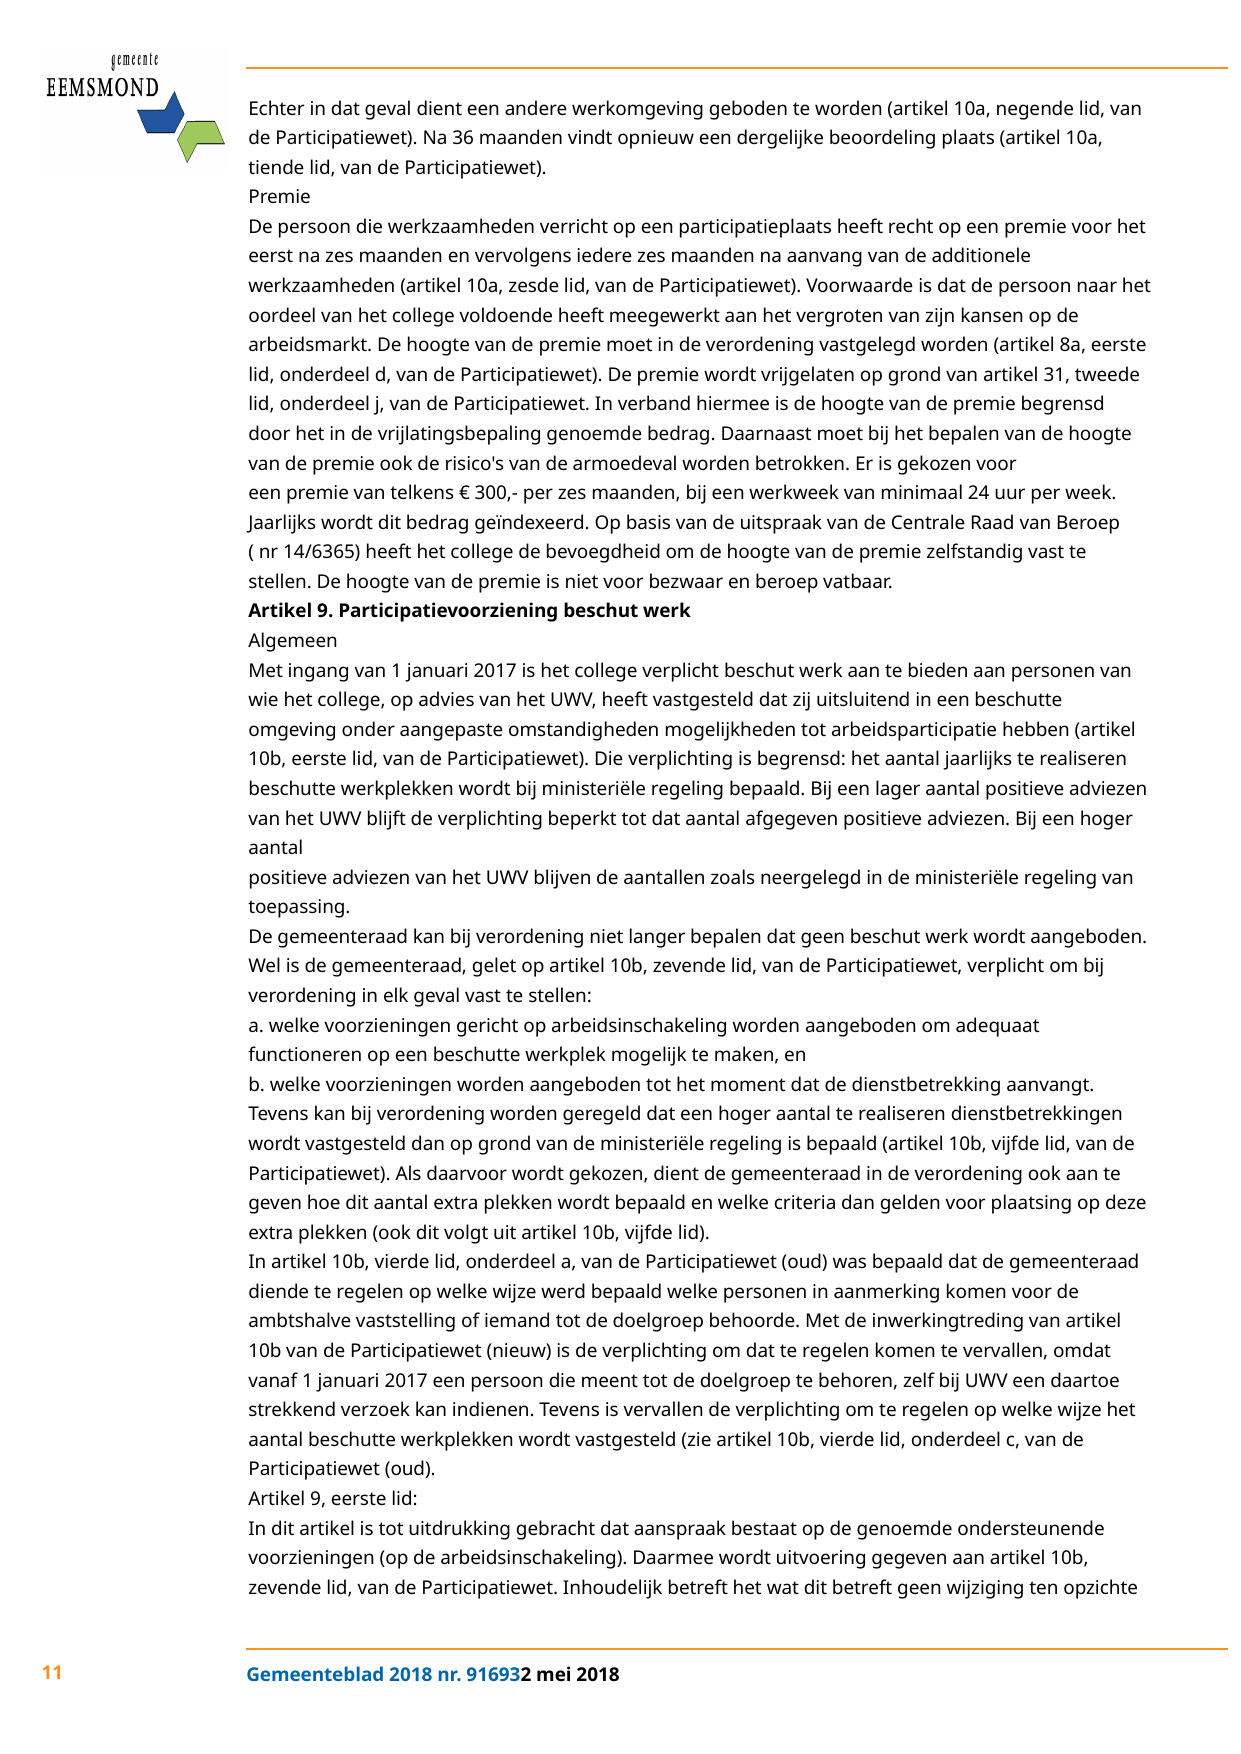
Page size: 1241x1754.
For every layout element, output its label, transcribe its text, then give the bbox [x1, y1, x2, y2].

text aantal beschutte werkplekken wordt vastgesteld (zie artikel 10b, vierde lid, onderdeel c, van de Participatiewet (oud). [248, 1426, 1152, 1481]
text Met ingang van 1 januari 2017 is het college verplicht beschut werk aan te bieden aan personen van wie het college, op advies van het UWV, heeft vastgesteld dat zij uitsluitend in een beschutte omgeving onder aangepaste omstandigheden mogelijkheden tot arbeidsparticipatie hebben (artikel 10b, eerste lid, van de Participatiewet). Die verplichting is begrensd: het aantal jaarlijks te realiseren beschutte werkplekken wordt bij ministeriële regeling bepaald. Bij een lager aantal positieve adviezen van het UWV blijft de verplichting beperkt tot dat aantal afgegeven positieve adviezen. Bij een hoger aantal [248, 657, 1152, 860]
text In dit artikel is tot uitdrukking gebracht dat aanspraak bestaat op de genoemde ondersteunende voorzieningen (op de arbeidsinschakeling). Daarmee wordt uitvoering gegeven aan artikel 10b, zevende lid, van de Participatiewet. Inhoudelijk betreft het wat dit betreft geen wijziging ten opzichte [248, 1515, 1152, 1600]
text Artikel 9. Participatievoorziening beschut werk [248, 598, 1152, 623]
text De gemeenteraad kan bij verordening niet langer bepalen dat geen beschut werk wordt aangeboden. Wel is de gemeenteraad, gelet op artikel 10b, zevende lid, van de Participatiewet, verplicht om bij verordening in elk geval vast te stellen: [248, 923, 1152, 1008]
text De persoon die werkzaamheden verricht op een participatieplaats heeft recht op een premie voor het eerst na zes maanden en vervolgens iedere zes maanden na aanvang van de additionele werkzaamheden (artikel 10a, zesde lid, van de Participatiewet). Voorwaarde is dat de persoon naar het oordeel van het college voldoende heeft meegewerkt aan het vergroten van zijn kansen op de arbeidsmarkt. De hoogte van de premie moet in de verordening vastgelegd worden (artikel 8a, eerste lid, onderdeel d, van de Participatiewet). De premie wordt vrijgelaten op grond van artikel 31, tweede lid, onderdeel j, van de Participatiewet. In verband hiermee is de hoogte van de premie begrensd door het in de vrijlatingsbepaling genoemde bedrag. Daarnaast moet bij het bepalen van de hoogte van de premie ook de risico's van de armoedeval worden betrokken. Er is gekozen voor [248, 213, 1152, 476]
text Algemeen [248, 627, 1152, 653]
text In artikel 10b, vierde lid, onderdeel a, van de Participatiewet (oud) was bepaald dat de gemeenteraad diende te regelen op welke wijze werd bepaald welke personen in aanmerking komen voor de ambtshalve vaststelling of iemand tot de doelgroep behoorde. Met de inwerkingtreding van artikel 10b van de Participatiewet (nieuw) is de verplichting om dat te regelen komen te vervallen, omdat vanaf 1 januari 2017 een persoon die meent tot de doelgroep te behoren, zelf bij UWV een daartoe strekkend verzoek kan indienen. Tevens is vervallen de verplichting om te regelen op welke wijze het [248, 1248, 1152, 1422]
text positieve adviezen van het UWV blijven de aantallen zoals neergelegd in de ministeriële regeling van toepassing. [248, 864, 1152, 919]
text a. welke voorzieningen gericht op arbeidsinschakeling worden aangeboden om adequaat functioneren op een beschutte werkplek mogelijk te maken, en [248, 1012, 1152, 1067]
text Premie [248, 183, 1152, 209]
text b. welke voorzieningen worden aangeboden tot het moment dat de dienstbetrekking aanvangt. [248, 1071, 1152, 1097]
text een premie van telkens € 300,- per zes maanden, bij een werkweek van minimaal 24 uur per week. Jaarlijks wordt dit bedrag geïndexeerd. Op basis van de uitspraak van de Centrale Raad van Beroep ( nr 14/6365) heeft het college de bevoegdheid om de hoogte van de premie zelfstandig vast te stellen. De hoogte van de premie is niet voor bezwaar en beroep vatbaar. [248, 479, 1152, 594]
text Echter in dat geval dient een andere werkomgeving geboden te worden (artikel 10a, negende lid, van de Participatiewet). Na 36 maanden vindt opnieuw een dergelijke beoordeling plaats (artikel 10a, tiende lid, van de Participatiewet). [248, 95, 1152, 180]
text Tevens kan bij verordening worden geregeld dat een hoger aantal te realiseren dienstbetrekkingen wordt vastgesteld dan op grond van de ministeriële regeling is bepaald (artikel 10b, vijfde lid, van de Participatiewet). Als daarvoor wordt gekozen, dient de gemeenteraad in de verordening ook aan te geven hoe dit aantal extra plekken wordt bepaald en welke criteria dan gelden voor plaatsing op deze extra plekken (ook dit volgt uit artikel 10b, vijfde lid). [248, 1101, 1152, 1245]
picture [41, 47, 231, 172]
text Artikel 9, eerste lid: [248, 1485, 1152, 1511]
